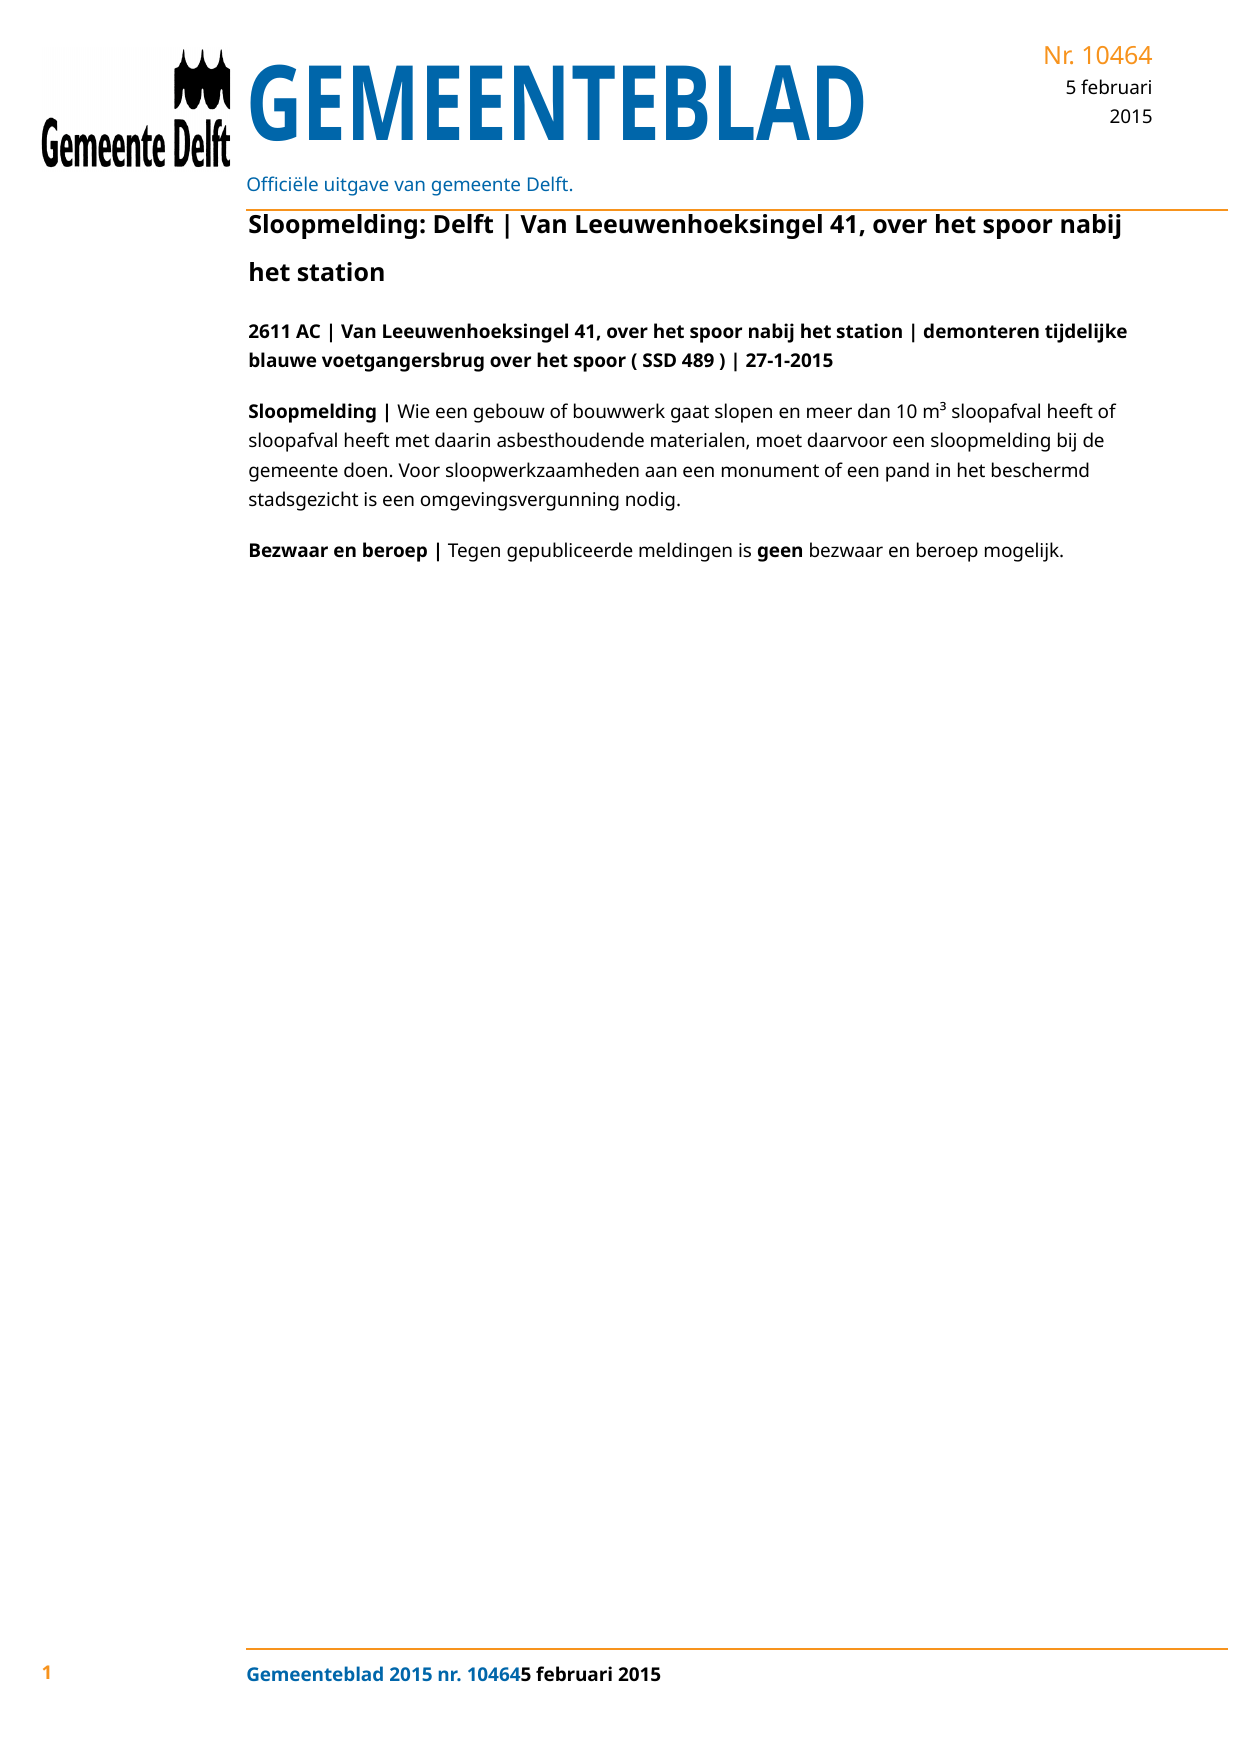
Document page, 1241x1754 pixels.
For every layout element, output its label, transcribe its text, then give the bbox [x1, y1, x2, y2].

text Sloopmelding | Wie een gebouw of bouwwerk gaat slopen en meer dan 10 m³ sloopafval heeft of sloopafval heeft met daarin asbesthoudende materialen, moet daarvoor een sloopmelding bij de gemeente doen. Voor sloopwerkzaamheden aan een monument of een pand in het beschermd stadsgezicht is een omgevingsvergunning nodig. [248, 398, 1152, 512]
picture [41, 47, 231, 172]
text Sloopmelding: Delft | Van Leeuwenhoeksingel 41, over het spoor nabij het station [248, 211, 1152, 288]
text Bezwaar en beroep | Tegen gepubliceerde meldingen is geen bezwaar en beroep mogelijk. [248, 537, 1152, 563]
text 2611 AC | Van Leeuwenhoeksingel 41, over het spoor nabij het station | demonteren tijdelijke blauwe voetgangersbrug over het spoor ( SSD 489 ) | 27-1-2015 [248, 318, 1152, 373]
